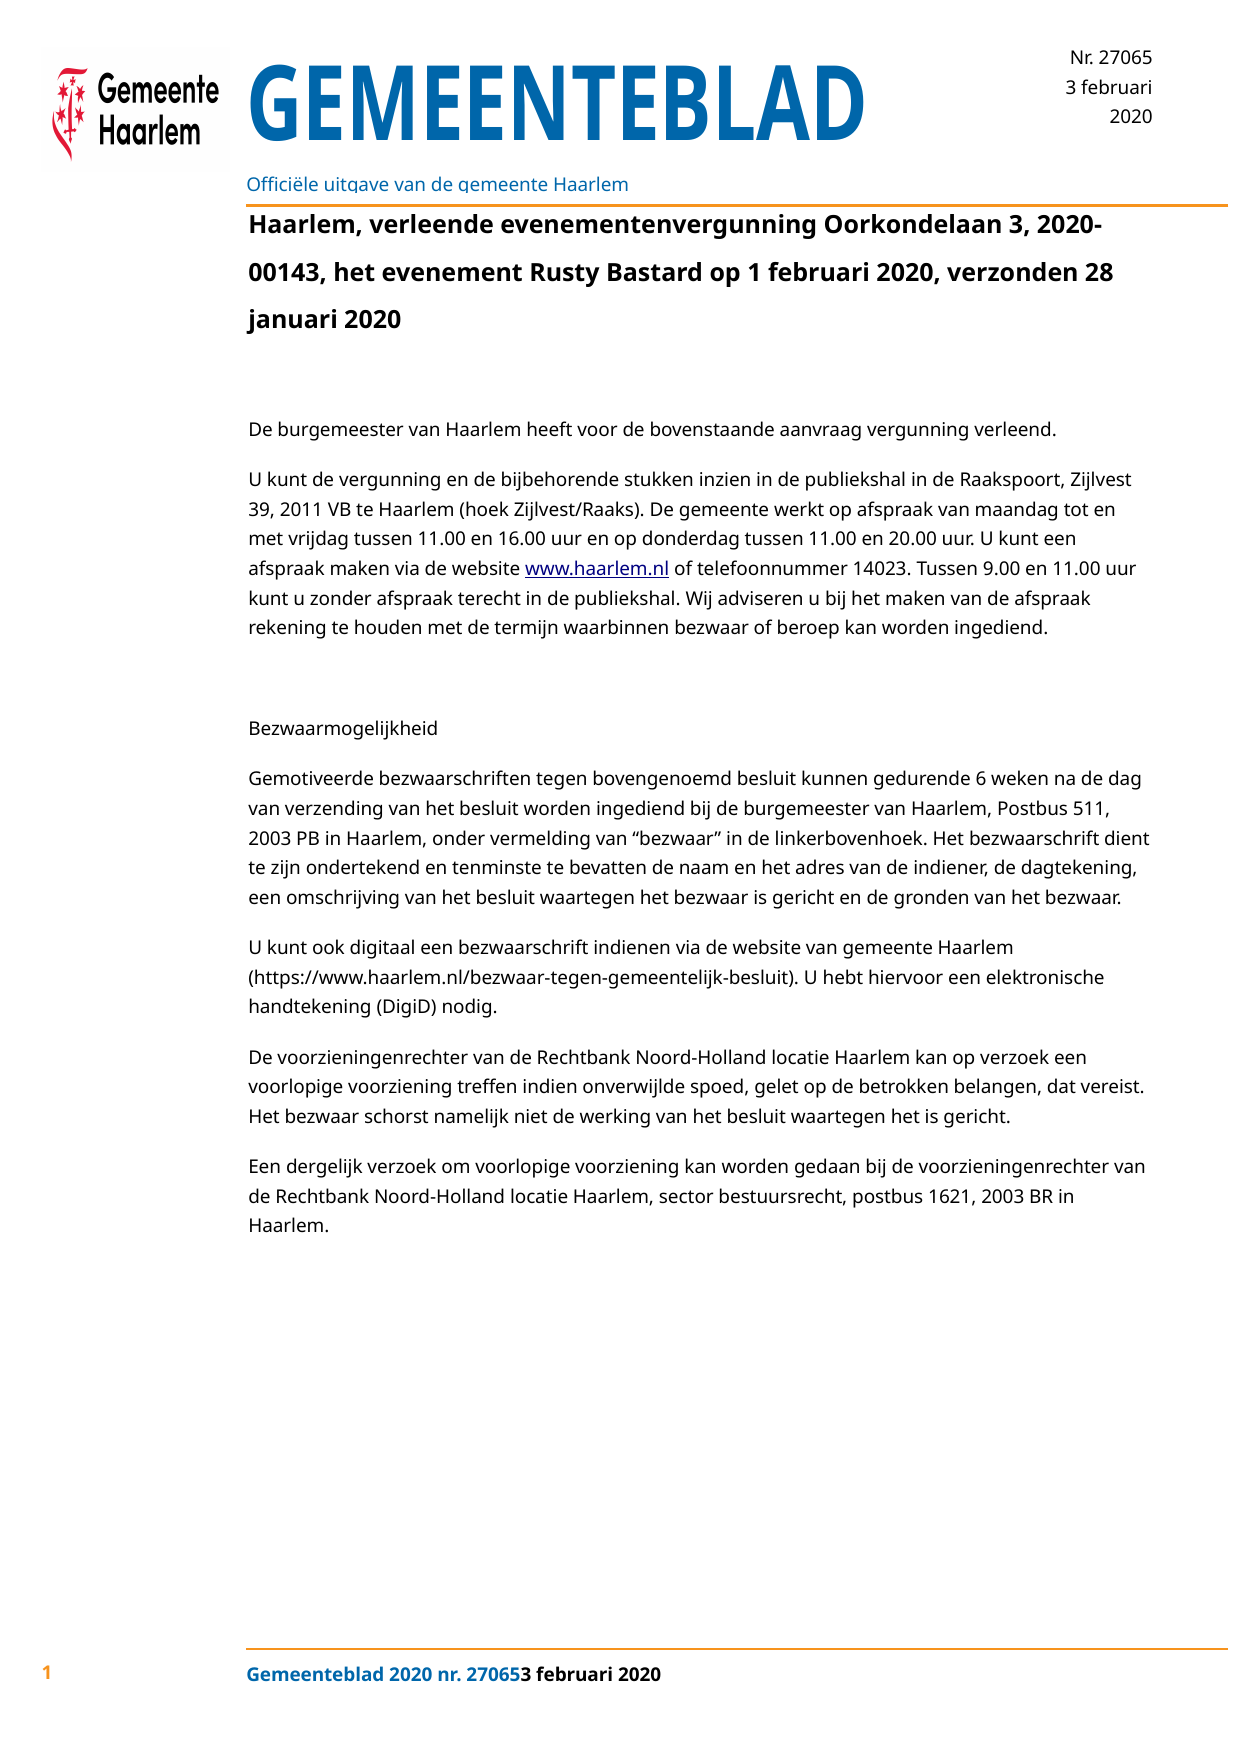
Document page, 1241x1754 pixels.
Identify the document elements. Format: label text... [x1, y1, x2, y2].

text U kunt de vergunning en de bijbehorende stukken inzien in de publiekshal in de Raakspoort, Zijlvest 39, 2011 VB te Haarlem (hoek Zijlvest/Raaks). De gemeente werkt op afspraak van maandag tot en met vrijdag tussen 11.00 en 16.00 uur en op donderdag tussen 11.00 en 20.00 uur. U kunt een afspraak maken via de website www.haarlem.nl of telefoonnummer 14023. Tussen 9.00 en 11.00 uur kunt u zonder afspraak terecht in de publiekshal. Wij adviseren u bij het maken van de afspraak rekening te houden met de termijn waarbinnen bezwaar of beroep kan worden ingediend. [248, 466, 1152, 640]
picture [41, 47, 231, 172]
text U kunt ook digitaal een bezwaarschrift indienen via de website van gemeente Haarlem (https://www.haarlem.nl/bezwaar-tegen-gemeentelijk-besluit). U hebt hiervoor een elektronische handtekening (DigiD) nodig. [248, 934, 1152, 1019]
text De voorzieningenrechter van de Rechtbank Noord-Holland locatie Haarlem kan op verzoek een voorlopige voorziening treffen indien onverwijlde spoed, gelet op de betrokken belangen, dat vereist. Het bezwaar schorst namelijk niet de werking van het besluit waartegen het is gericht. [248, 1044, 1152, 1129]
text Bezwaarmogelijkheid [248, 715, 1152, 741]
text De burgemeester van Haarlem heeft voor de bovenstaande aanvraag vergunning verleend. [248, 416, 1152, 442]
text Haarlem, verleende evenementenvergunning Oorkondelaan 3, 2020-00143, het evenement Rusty Bastard op 1 februari 2020, verzonden 28 januari 2020 [248, 207, 1152, 336]
text Een dergelijk verzoek om voorlopige voorziening kan worden gedaan bij de voorzieningenrechter van de Rechtbank Noord-Holland locatie Haarlem, sector bestuursrecht, postbus 1621, 2003 BR in Haarlem. [248, 1153, 1152, 1238]
text Gemotiveerde bezwaarschriften tegen bovengenoemd besluit kunnen gedurende 6 weken na de dag van verzending van het besluit worden ingediend bij de burgemeester van Haarlem, Postbus 511, 2003 PB in Haarlem, onder vermelding van “bezwaar” in de linkerbovenhoek. Het bezwaarschrift dient te zijn ondertekend en tenminste te bevatten de naam en het adres van de indiener, de dagtekening, een omschrijving van het besluit waartegen het bezwaar is gericht en de gronden van het bezwaar. [248, 766, 1152, 909]
